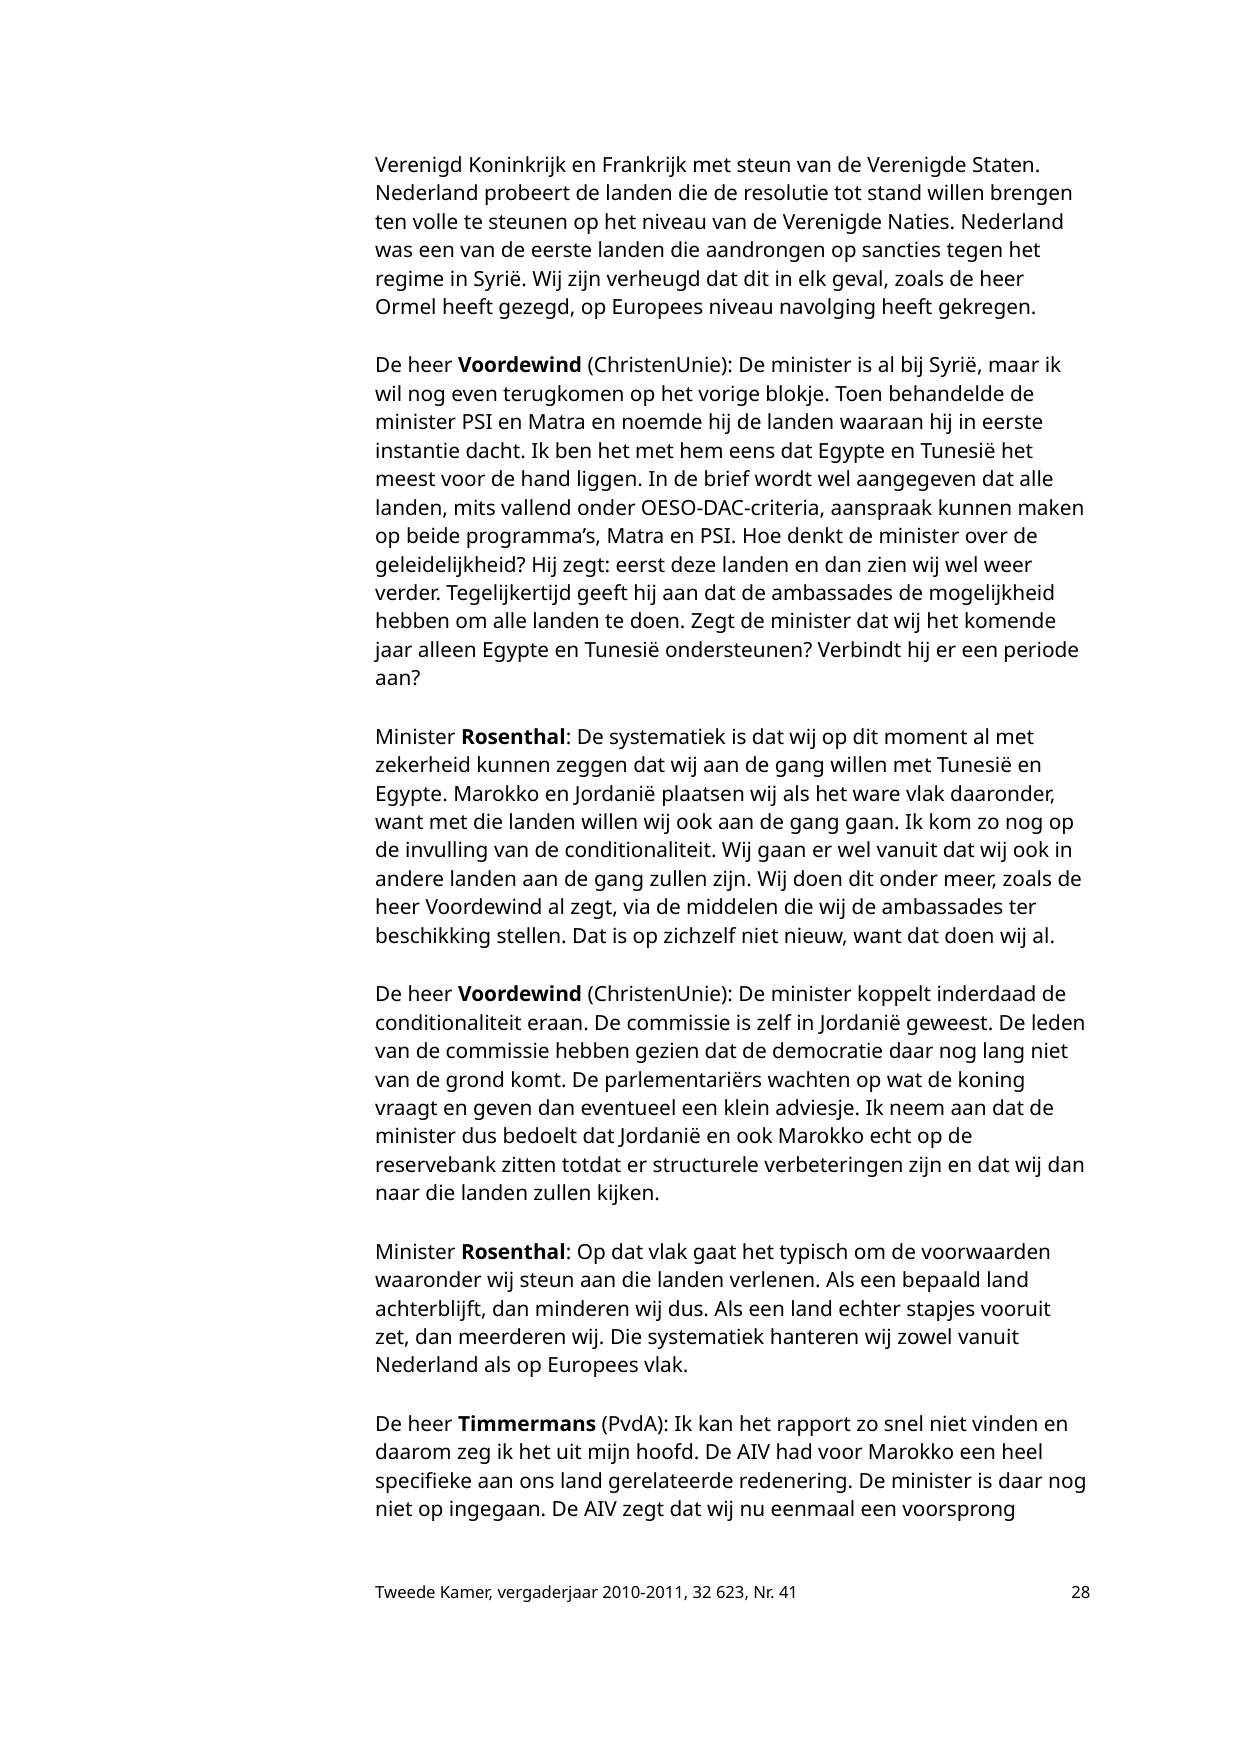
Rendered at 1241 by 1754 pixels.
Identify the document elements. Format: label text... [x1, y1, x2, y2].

text De heer Timmermans (PvdA): Ik kan het rapport zo snel niet vinden en daarom zeg ik het uit mijn hoofd. De AIV had voor Marokko een heel specifieke aan ons land gerelateerde redenering. De minister is daar nog niet op ingegaan. De AIV zegt dat wij nu eenmaal een voorsprong [375, 1409, 1090, 1523]
text Verenigd Koninkrijk en Frankrijk met steun van de Verenigde Staten. Nederland probeert de landen die de resolutie tot stand willen brengen ten volle te steunen op het niveau van de Verenigde Naties. Nederland was een van de eerste landen die aandrongen op sancties tegen het regime in Syrië. Wij zijn verheugd dat dit in elk geval, zoals de heer Ormel heeft gezegd, op Europees niveau navolging heeft gekregen. [375, 150, 1090, 321]
text De heer Voordewind (ChristenUnie): De minister is al bij Syrië, maar ik wil nog even terugkomen op het vorige blokje. Toen behandelde de minister PSI en Matra en noemde hij de landen waaraan hij in eerste instantie dacht. Ik ben het met hem eens dat Egypte en Tunesië het meest voor de hand liggen. In de brief wordt wel aangegeven dat alle landen, mits vallend onder OESO-DAC-criteria, aanspraak kunnen maken op beide programma’s, Matra en PSI. Hoe denkt de minister over de geleidelijkheid? Hij zegt: eerst deze landen en dan zien wij wel weer verder. Tegelijkertijd geeft hij aan dat de ambassades de mogelijkheid hebben om alle landen te doen. Zegt de minister dat wij het komende jaar alleen Egypte en Tunesië ondersteunen? Verbindt hij er een periode aan? [375, 351, 1090, 692]
text De heer Voordewind (ChristenUnie): De minister koppelt inderdaad de conditionaliteit eraan. De commissie is zelf in Jordanië geweest. De leden van de commissie hebben gezien dat de democratie daar nog lang niet van de grond komt. De parlementariërs wachten op wat de koning vraagt en geven dan eventueel een klein adviesje. Ik neem aan dat de minister dus bedoelt dat Jordanië en ook Marokko echt op de reservebank zitten totdat er structurele verbeteringen zijn en dat wij dan naar die landen zullen kijken. [375, 979, 1090, 1207]
text Minister Rosenthal: Op dat vlak gaat het typisch om de voorwaarden waaronder wij steun aan die landen verlenen. Als een bepaald land achterblijft, dan minderen wij dus. Als een land echter stapjes vooruit zet, dan meerderen wij. Die systematiek hanteren wij zowel vanuit Nederland als op Europees vlak. [375, 1237, 1090, 1379]
text Minister Rosenthal: De systematiek is dat wij op dit moment al met zekerheid kunnen zeggen dat wij aan de gang willen met Tunesië en Egypte. Marokko en Jordanië plaatsen wij als het ware vlak daaronder, want met die landen willen wij ook aan de gang gaan. Ik kom zo nog op de invulling van de conditionaliteit. Wij gaan er wel vanuit dat wij ook in andere landen aan de gang zullen zijn. Wij doen dit onder meer, zoals de heer Voordewind al zegt, via de middelen die wij de ambassades ter beschikking stellen. Dat is op zichzelf niet nieuw, want dat doen wij al. [375, 722, 1090, 949]
